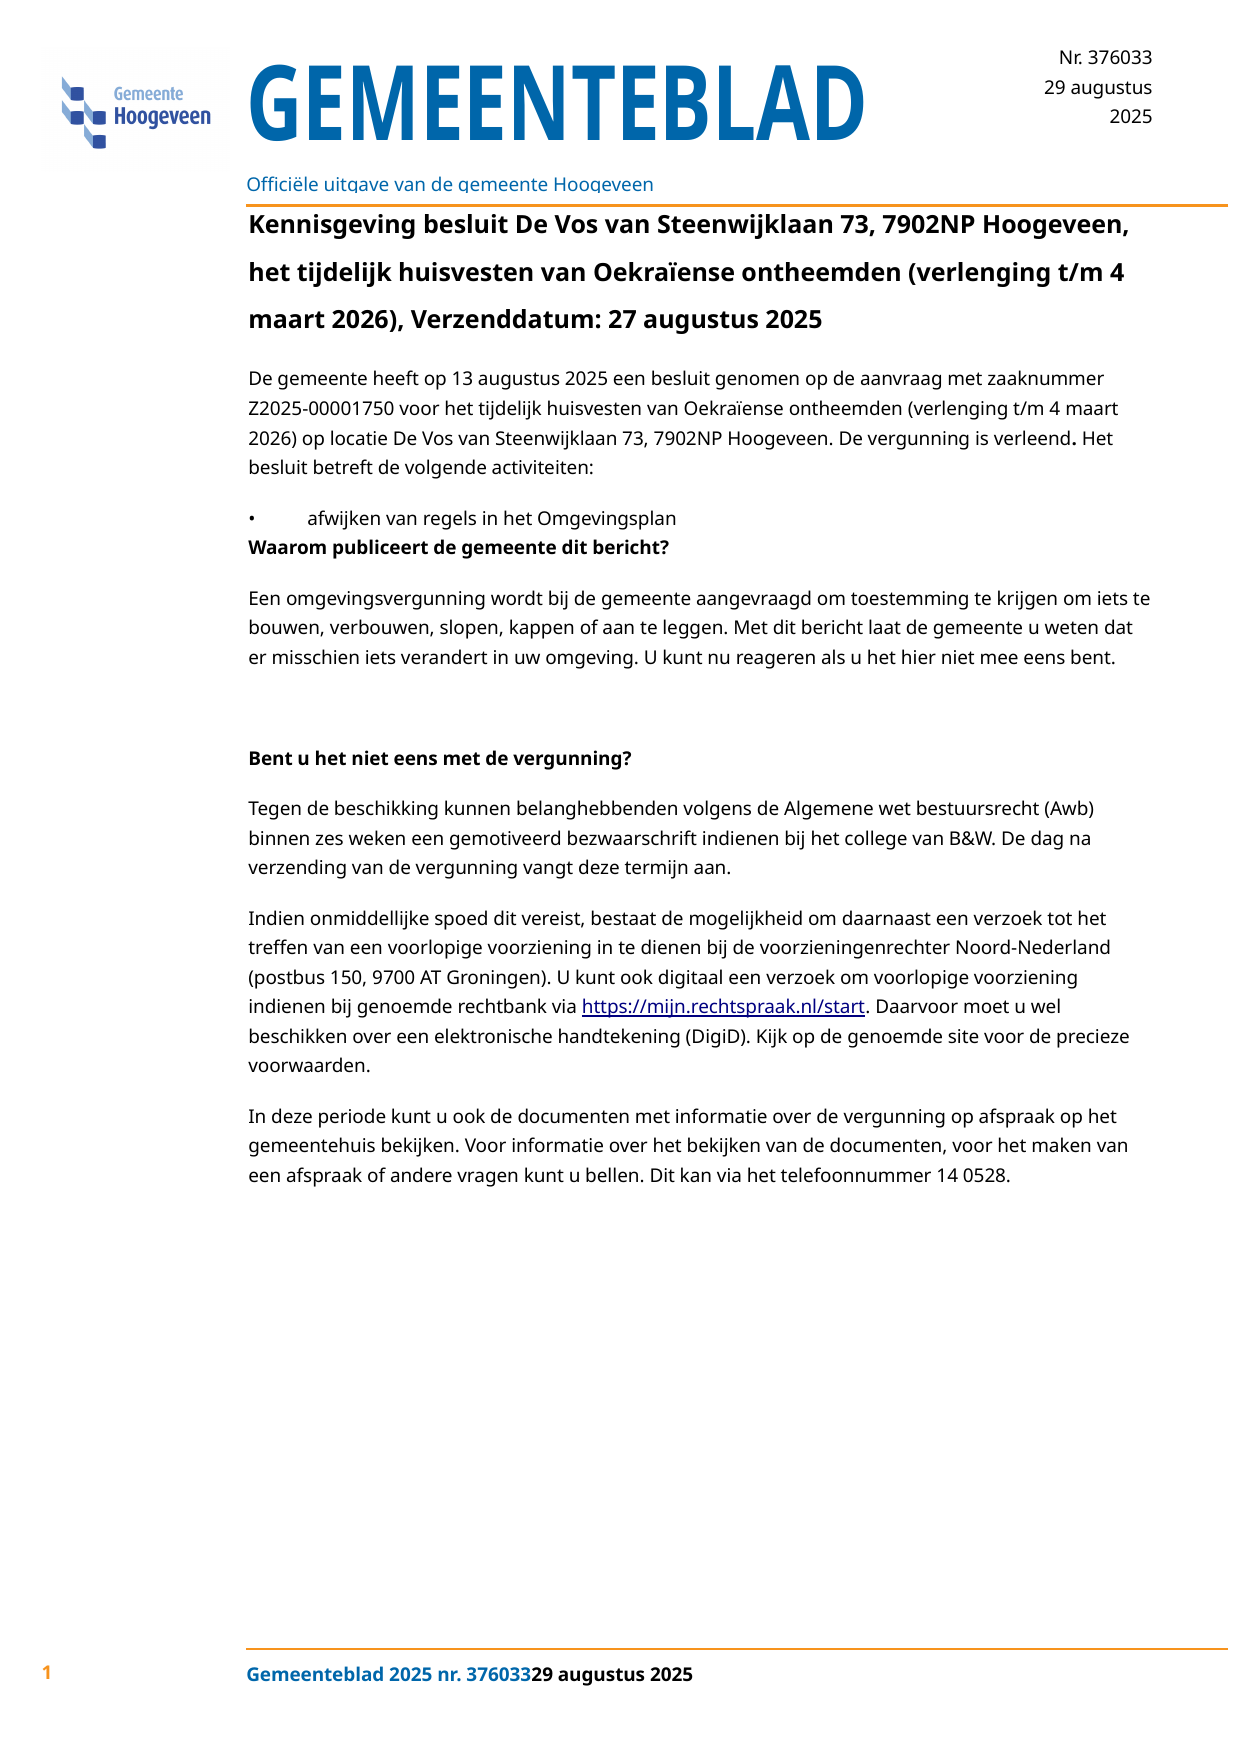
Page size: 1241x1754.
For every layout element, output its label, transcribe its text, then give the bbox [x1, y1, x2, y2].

text Waarom publiceert de gemeente dit bericht? [248, 534, 1152, 560]
text Tegen de beschikking kunnen belanghebbenden volgens de Algemene wet bestuursrecht (Awb) binnen zes weken een gemotiveerd bezwaarschrift indienen bij het college van B&W. De dag na verzending van de vergunning vangt deze termijn aan. [248, 795, 1152, 880]
list afwijken van regels in het Omgevingsplan [248, 505, 1152, 530]
text Kennisgeving besluit De Vos van Steenwijklaan 73, 7902NP Hoogeveen, het tijdelijk huisvesten van Oekraïense ontheemden (verlenging t/m 4 maart 2026), Verzenddatum: 27 augustus 2025 [248, 207, 1152, 336]
text Indien onmiddellijke spoed dit vereist, bestaat de mogelijkheid om daarnaast een verzoek tot het treffen van een voorlopige voorziening in te dienen bij de voorzieningenrechter Noord-Nederland (postbus 150, 9700 AT Groningen). U kunt ook digitaal een verzoek om voorlopige voorziening indienen bij genoemde rechtbank via https://mijn.rechtspraak.nl/start. Daarvoor moet u wel beschikken over een elektronische handtekening (DigiD). Kijk op de genoemde site voor de precieze voorwaarden. [248, 905, 1152, 1078]
text Een omgevingsvergunning wordt bij de gemeente aangevraagd om toestemming te krijgen om iets te bouwen, verbouwen, slopen, kappen of aan te leggen. Met dit bericht laat de gemeente u weten dat er misschien iets verandert in uw omgeving. U kunt nu reageren als u het hier niet mee eens bent. [248, 585, 1152, 669]
text In deze periode kunt u ook de documenten met informatie over de vergunning op afspraak op het gemeentehuis bekijken. Voor informatie over het bekijken van de documenten, voor het maken van een afspraak of andere vragen kunt u bellen. Dit kan via het telefoonnummer 14 0528. [248, 1103, 1152, 1188]
text Bent u het niet eens met de vergunning? [248, 745, 1152, 770]
picture [41, 47, 231, 172]
text De gemeente heeft op 13 augustus 2025 een besluit genomen op de aanvraag met zaaknummer Z2025-00001750 voor het tijdelijk huisvesten van Oekraïense ontheemden (verlenging t/m 4 maart 2026) op locatie De Vos van Steenwijklaan 73, 7902NP Hoogeveen. De vergunning is verleend. Het besluit betreft de volgende activiteiten: [248, 366, 1152, 480]
